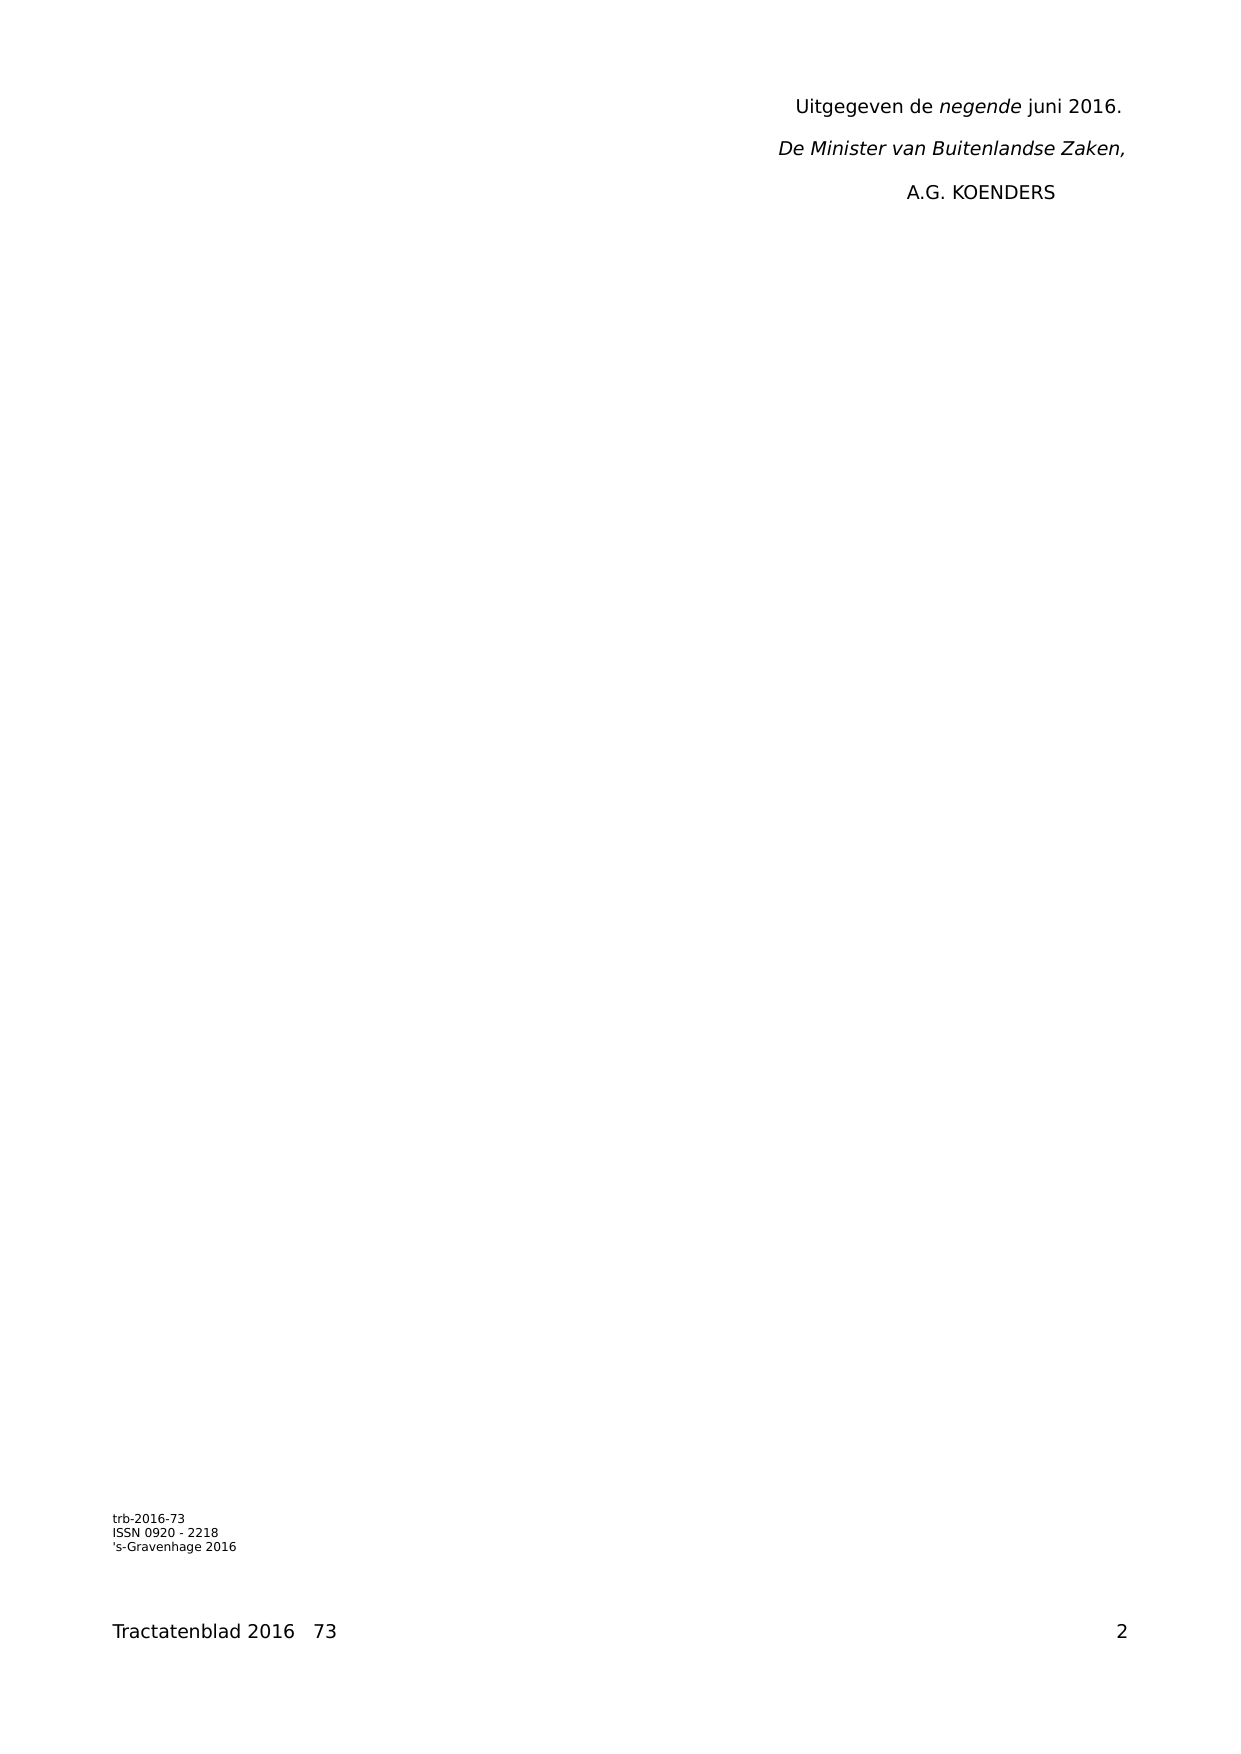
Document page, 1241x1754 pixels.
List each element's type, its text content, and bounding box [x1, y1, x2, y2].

text Uitgegeven de negende juni 2016. [112, 96, 1128, 118]
text trb-2016-73 [112, 1512, 346, 1526]
text De Minister van Buitenlandse Zaken, A.G. KOENDERS [112, 138, 1128, 204]
text ISSN 0920 - 2218 [112, 1526, 346, 1540]
text 's-Gravenhage 2016 [112, 1540, 346, 1554]
